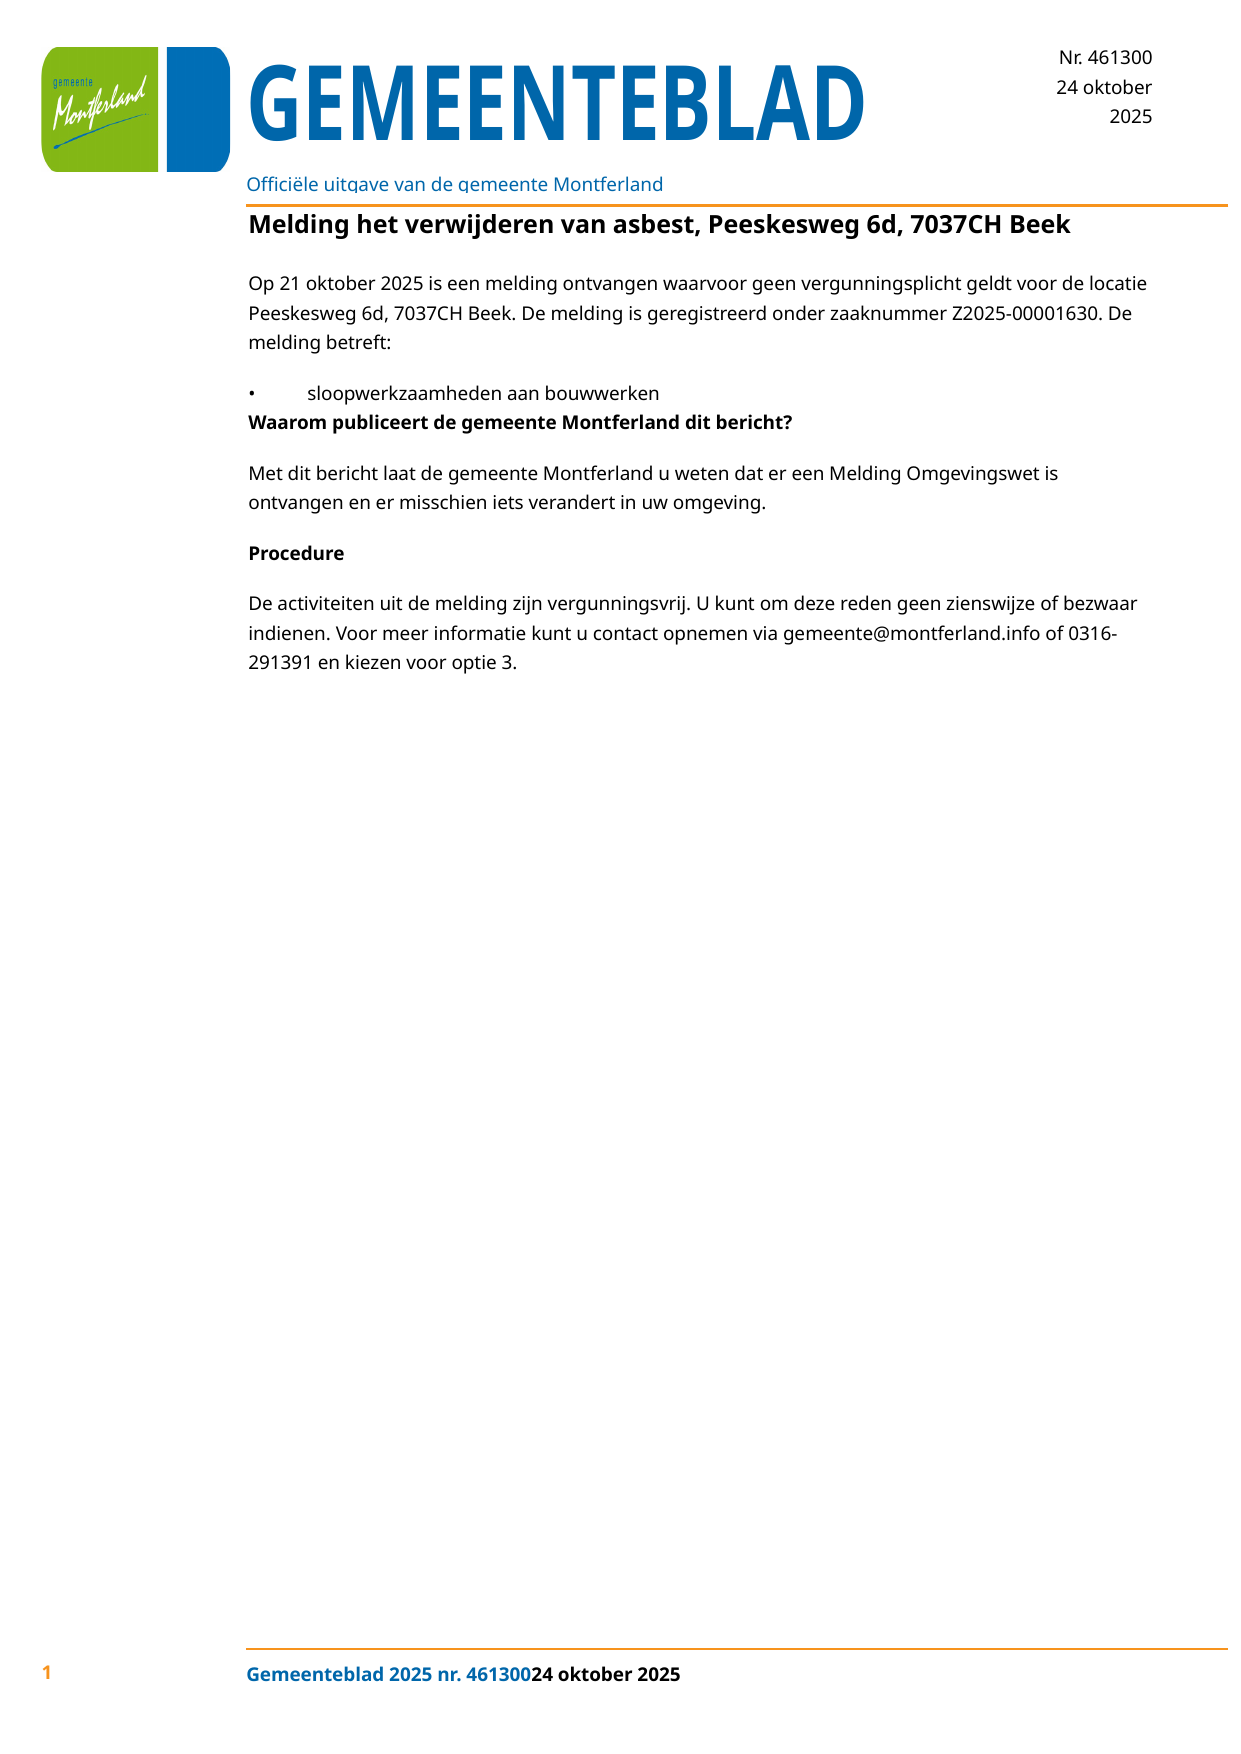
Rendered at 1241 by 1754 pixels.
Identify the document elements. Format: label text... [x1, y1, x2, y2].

text Procedure [248, 540, 1152, 566]
list sloopwerkzaamheden aan bouwwerken [248, 380, 1152, 406]
text Melding het verwijderen van asbest, Peeskesweg 6d, 7037CH Beek [248, 207, 1152, 241]
text Op 21 oktober 2025 is een melding ontvangen waarvoor geen vergunningsplicht geldt voor de locatie Peeskesweg 6d, 7037CH Beek. De melding is geregistreerd onder zaaknummer Z2025-00001630. De melding betreft: [248, 270, 1152, 355]
text Waarom publiceert de gemeente Montferland dit bericht? [248, 409, 1152, 435]
picture [41, 47, 231, 172]
text Met dit bericht laat de gemeente Montferland u weten dat er een Melding Omgevingswet is ontvangen en er misschien iets verandert in uw omgeving. [248, 460, 1152, 515]
text De activiteiten uit de melding zijn vergunningsvrij. U kunt om deze reden geen zienswijze of bezwaar indienen. Voor meer informatie kunt u contact opnemen via gemeente@montferland.info of 0316-291391 en kiezen voor optie 3. [248, 590, 1152, 675]
